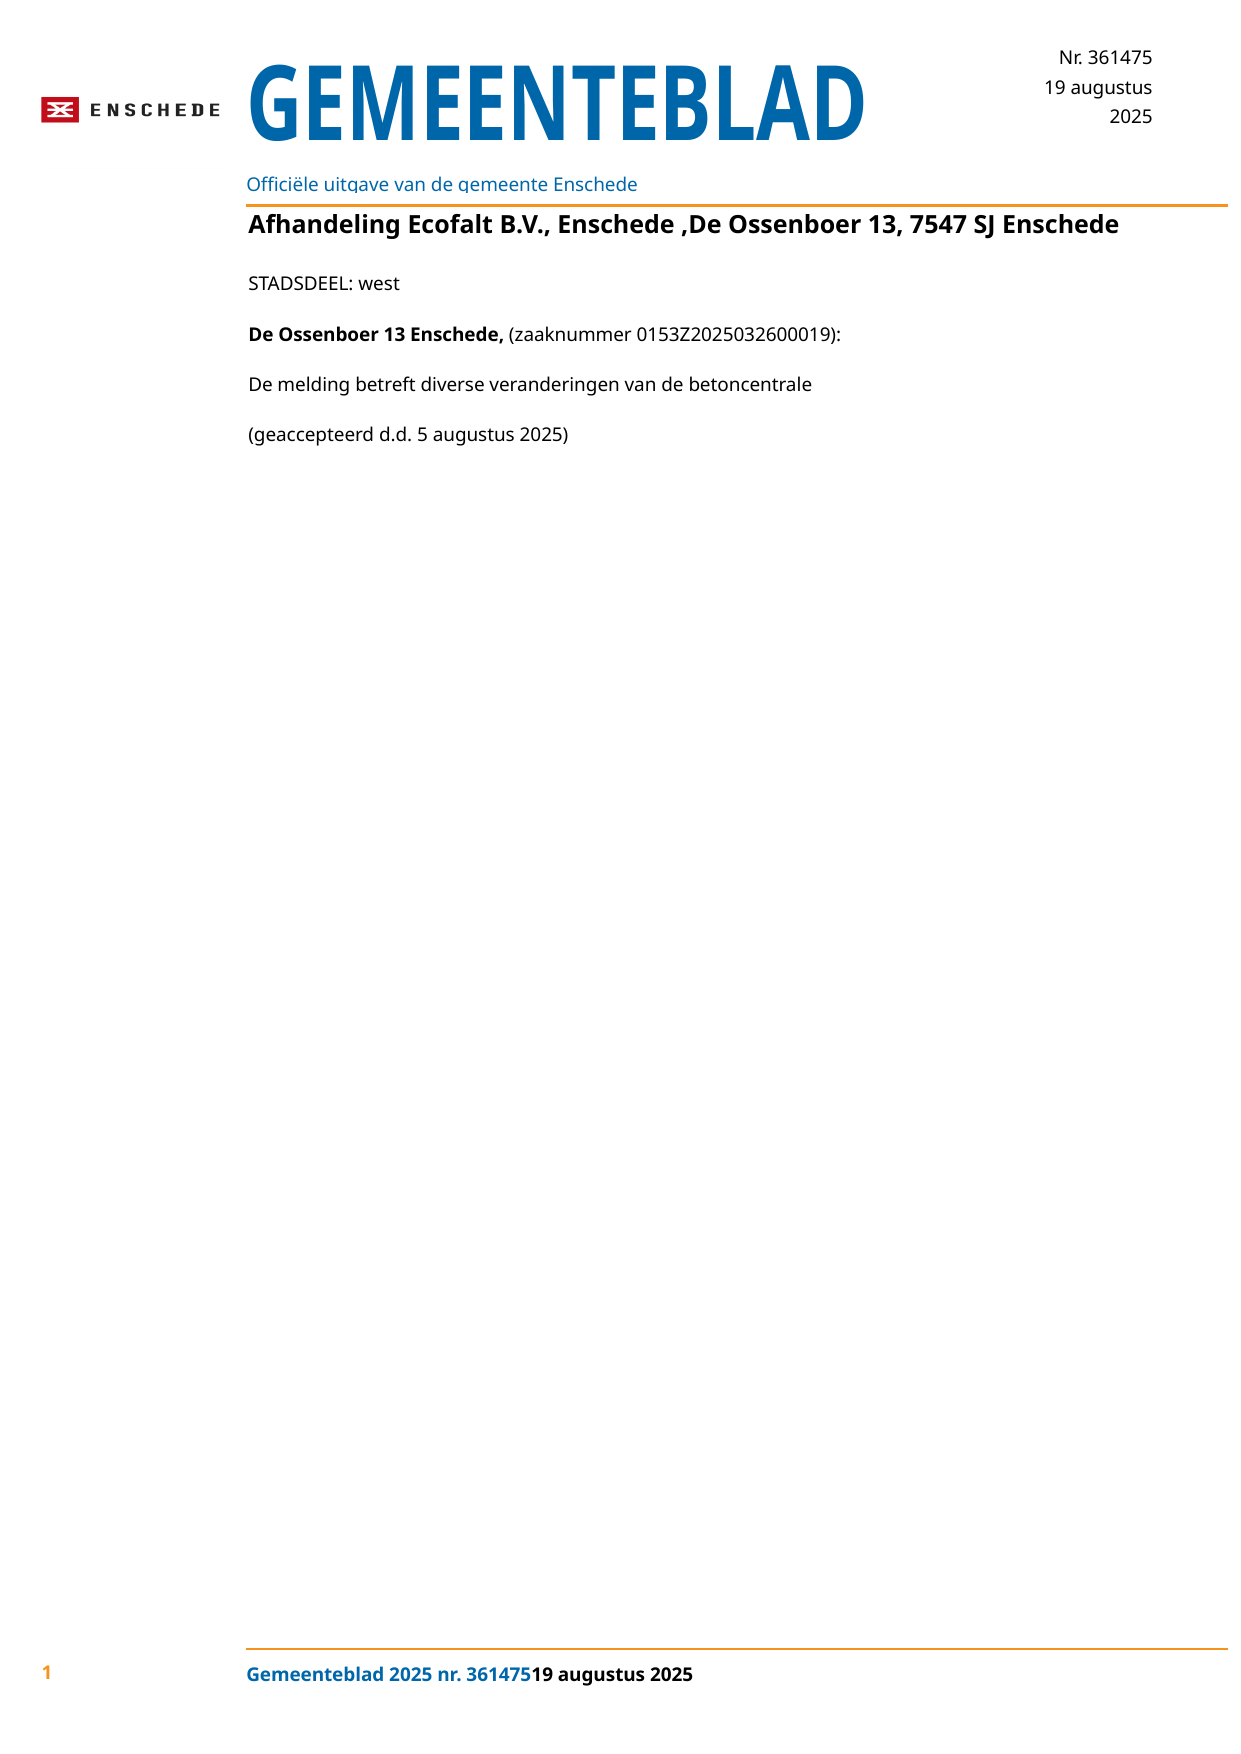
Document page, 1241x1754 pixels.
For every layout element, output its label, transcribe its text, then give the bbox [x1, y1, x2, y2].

picture [41, 47, 231, 172]
text De Ossenboer 13 Enschede, (zaaknummer 0153Z2025032600019): [248, 321, 1152, 346]
text (geaccepteerd d.d. 5 augustus 2025) [248, 422, 1152, 447]
text STADSDEEL: west [248, 270, 1152, 296]
text De melding betreft diverse veranderingen van de betoncentrale [248, 371, 1152, 397]
text Afhandeling Ecofalt B.V., Enschede ,De Ossenboer 13, 7547 SJ Enschede [248, 207, 1152, 241]
